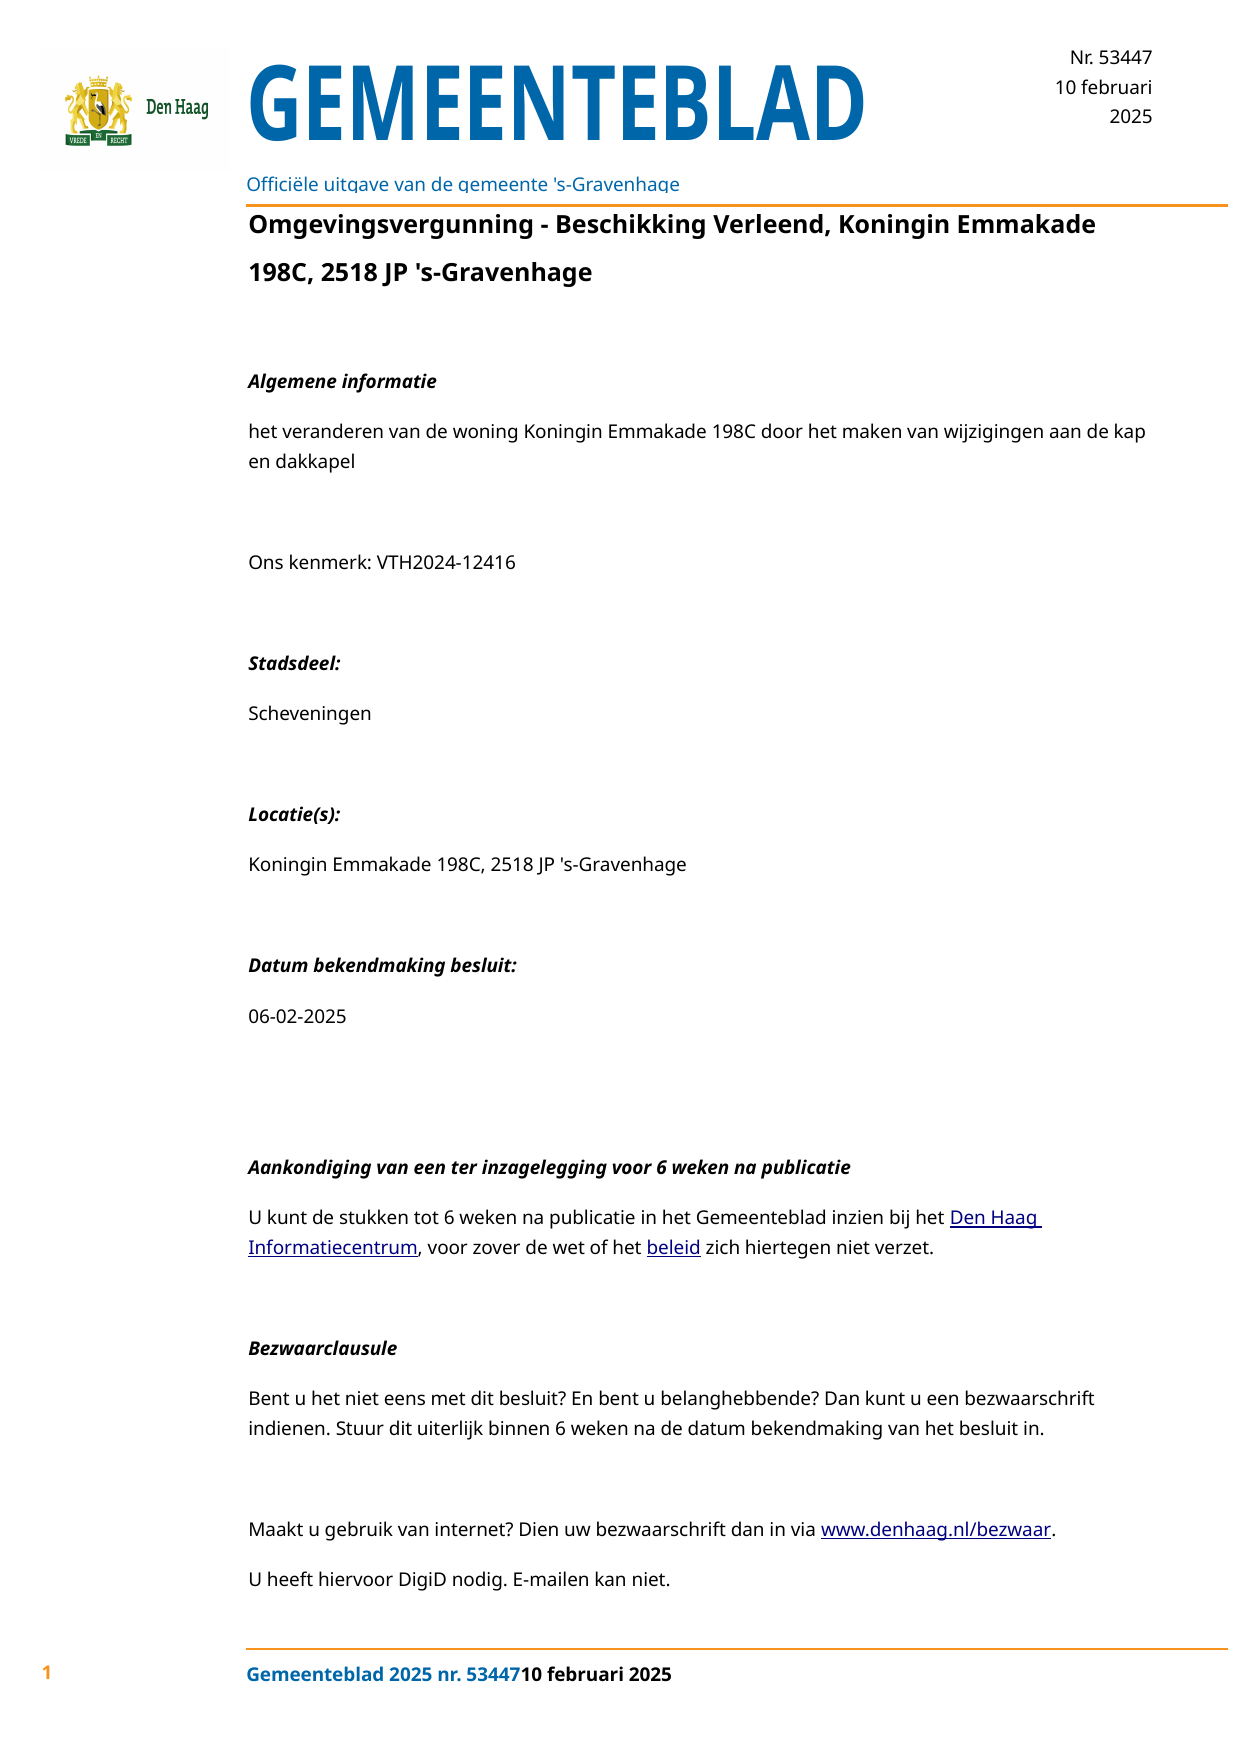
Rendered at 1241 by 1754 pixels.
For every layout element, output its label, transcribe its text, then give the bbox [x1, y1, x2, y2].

text Ons kenmerk: VTH2024-12416 [248, 549, 1152, 575]
text Scheveningen [248, 700, 1152, 726]
text Stadsdeel: [248, 650, 1152, 676]
text Bent u het niet eens met dit besluit? En bent u belanghebbende? Dan kunt u een bezwaarschrift indienen. Stuur dit uiterlijk binnen 6 weken na de datum bekendmaking van het besluit in. [248, 1385, 1152, 1441]
text U kunt de stukken tot 6 weken na publicatie in het Gemeenteblad inzien bij het Den Haag Informatiecentrum, voor zover de wet of het beleid zich hiertegen niet verzet. [248, 1204, 1152, 1260]
text 06-02-2025 [248, 1003, 1152, 1029]
text het veranderen van de woning Koningin Emmakade 198C door het maken van wijzigingen aan de kap en dakkapel [248, 419, 1152, 474]
text U heeft hiervoor DigiD nodig. E-mailen kan niet. [248, 1566, 1152, 1592]
text Omgevingsvergunning - Beschikking Verleend, Koningin Emmakade 198C, 2518 JP 's-Gravenhage [248, 207, 1152, 288]
text Bezwaarclausule [248, 1335, 1152, 1361]
picture [41, 47, 231, 172]
text Koningin Emmakade 198C, 2518 JP 's-Gravenhage [248, 852, 1152, 877]
text Datum bekendmaking besluit: [248, 952, 1152, 978]
text Locatie(s): [248, 801, 1152, 827]
text Algemene informatie [248, 368, 1152, 394]
text Aankondiging van een ter inzagelegging voor 6 weken na publicatie [248, 1154, 1152, 1180]
text Maakt u gebruik van internet? Dien uw bezwaarschrift dan in via www.denhaag.nl/bezwaar. [248, 1516, 1152, 1542]
